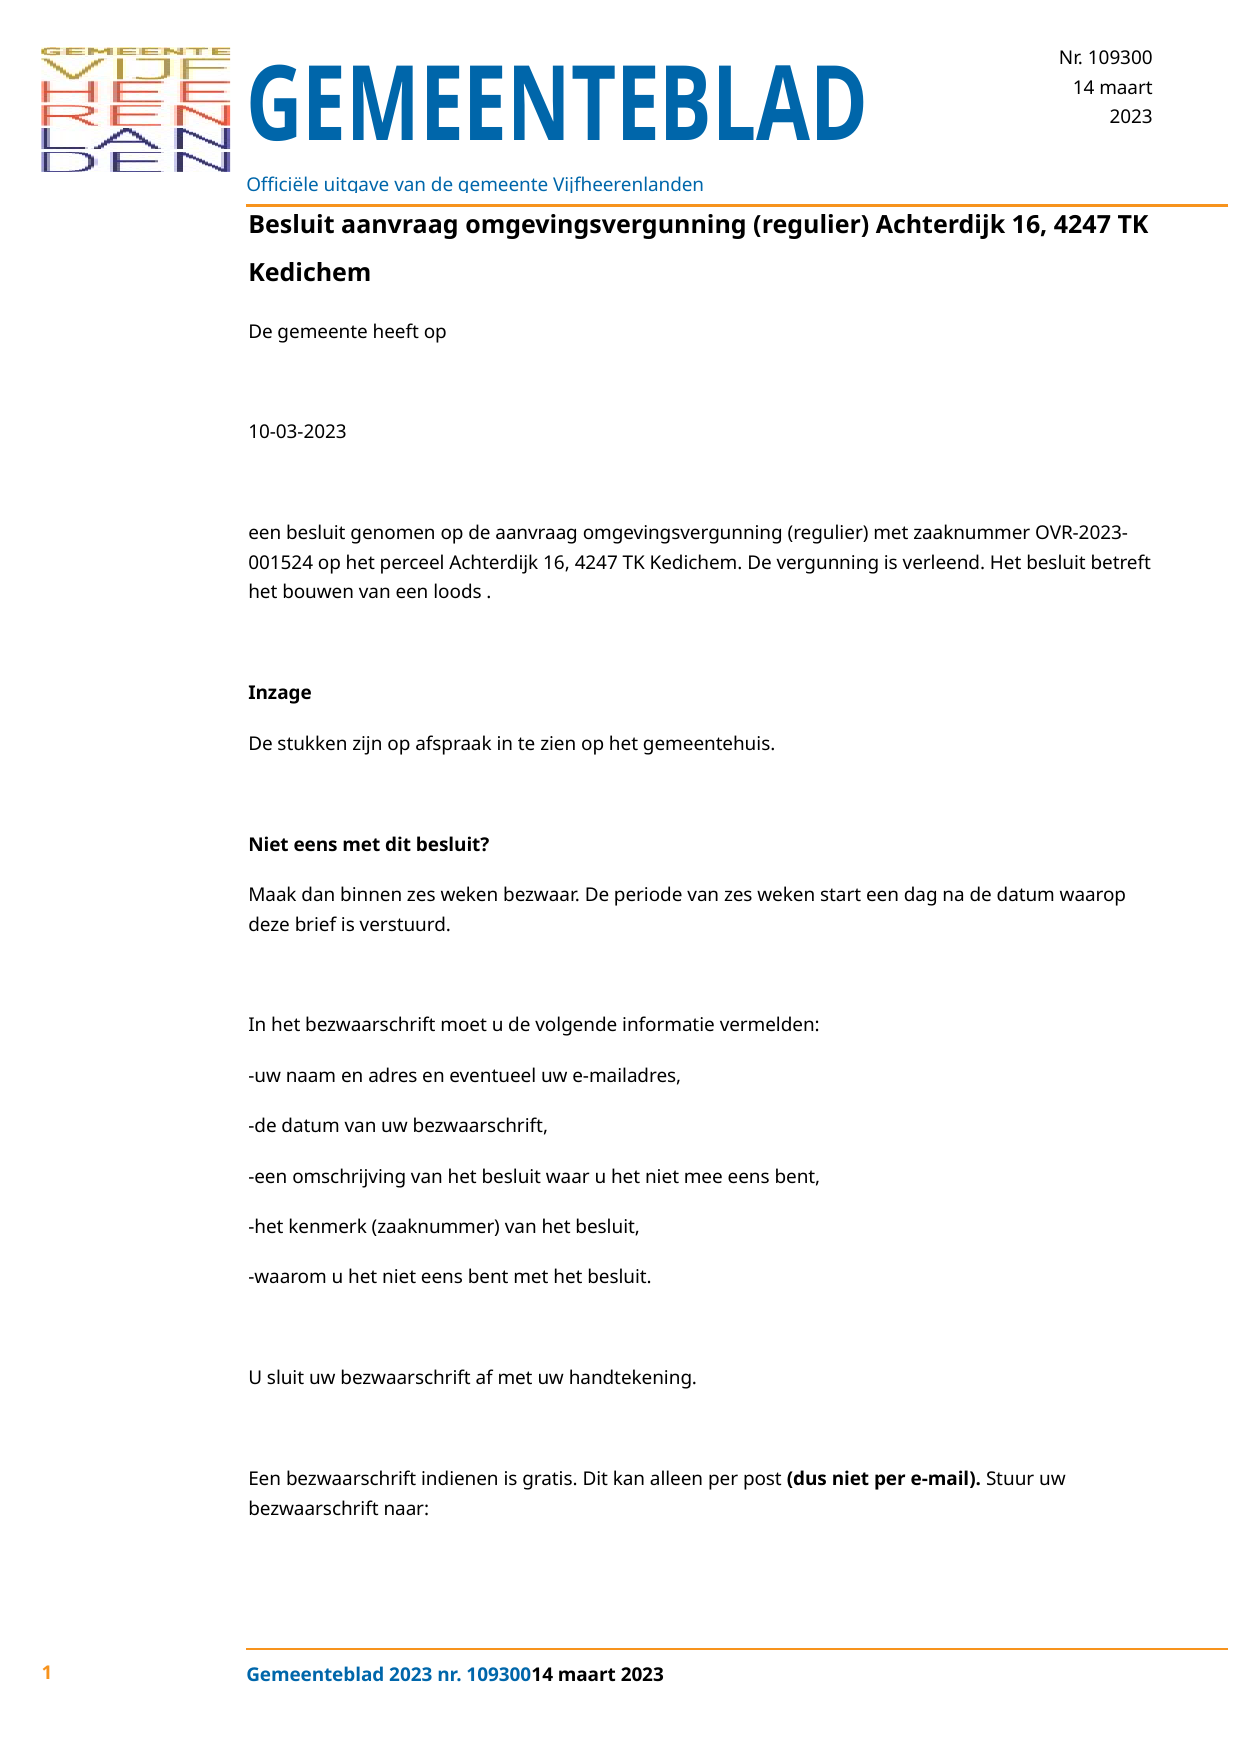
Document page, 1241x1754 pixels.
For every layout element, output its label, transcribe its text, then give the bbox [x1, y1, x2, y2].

text een besluit genomen op de aanvraag omgevingsvergunning (regulier) met zaaknummer OVR-2023-001524 op het perceel Achterdijk 16, 4247 TK Kedichem. De vergunning is verleend. Het besluit betreft het bouwen van een loods . [248, 519, 1152, 604]
text -uw naam en adres en eventueel uw e-mailadres, [248, 1062, 1152, 1088]
text Een bezwaarschrift indienen is gratis. Dit kan alleen per post (dus niet per e-mail). Stuur uw bezwaarschrift naar: [248, 1465, 1152, 1521]
text -het kenmerk (zaaknummer) van het besluit, [248, 1213, 1152, 1239]
picture [41, 47, 231, 172]
text 10-03-2023 [248, 419, 1152, 444]
text Niet eens met dit besluit? [248, 831, 1152, 857]
text In het bezwaarschrift moet u de volgende informatie vermelden: [248, 1012, 1152, 1037]
text U sluit uw bezwaarschrift af met uw handtekening. [248, 1364, 1152, 1390]
text -de datum van uw bezwaarschrift, [248, 1112, 1152, 1138]
text -een omschrijving van het besluit waar u het niet mee eens bent, [248, 1163, 1152, 1189]
text Maak dan binnen zes weken bezwaar. De periode van zes weken start een dag na de datum waarop deze brief is verstuurd. [248, 881, 1152, 937]
text Inzage [248, 679, 1152, 705]
text Besluit aanvraag omgevingsvergunning (regulier) Achterdijk 16, 4247 TK Kedichem [248, 207, 1152, 288]
text -waarom u het niet eens bent met het besluit. [248, 1264, 1152, 1289]
text De gemeente heeft op [248, 318, 1152, 344]
text De stukken zijn op afspraak in te zien op het gemeentehuis. [248, 730, 1152, 756]
